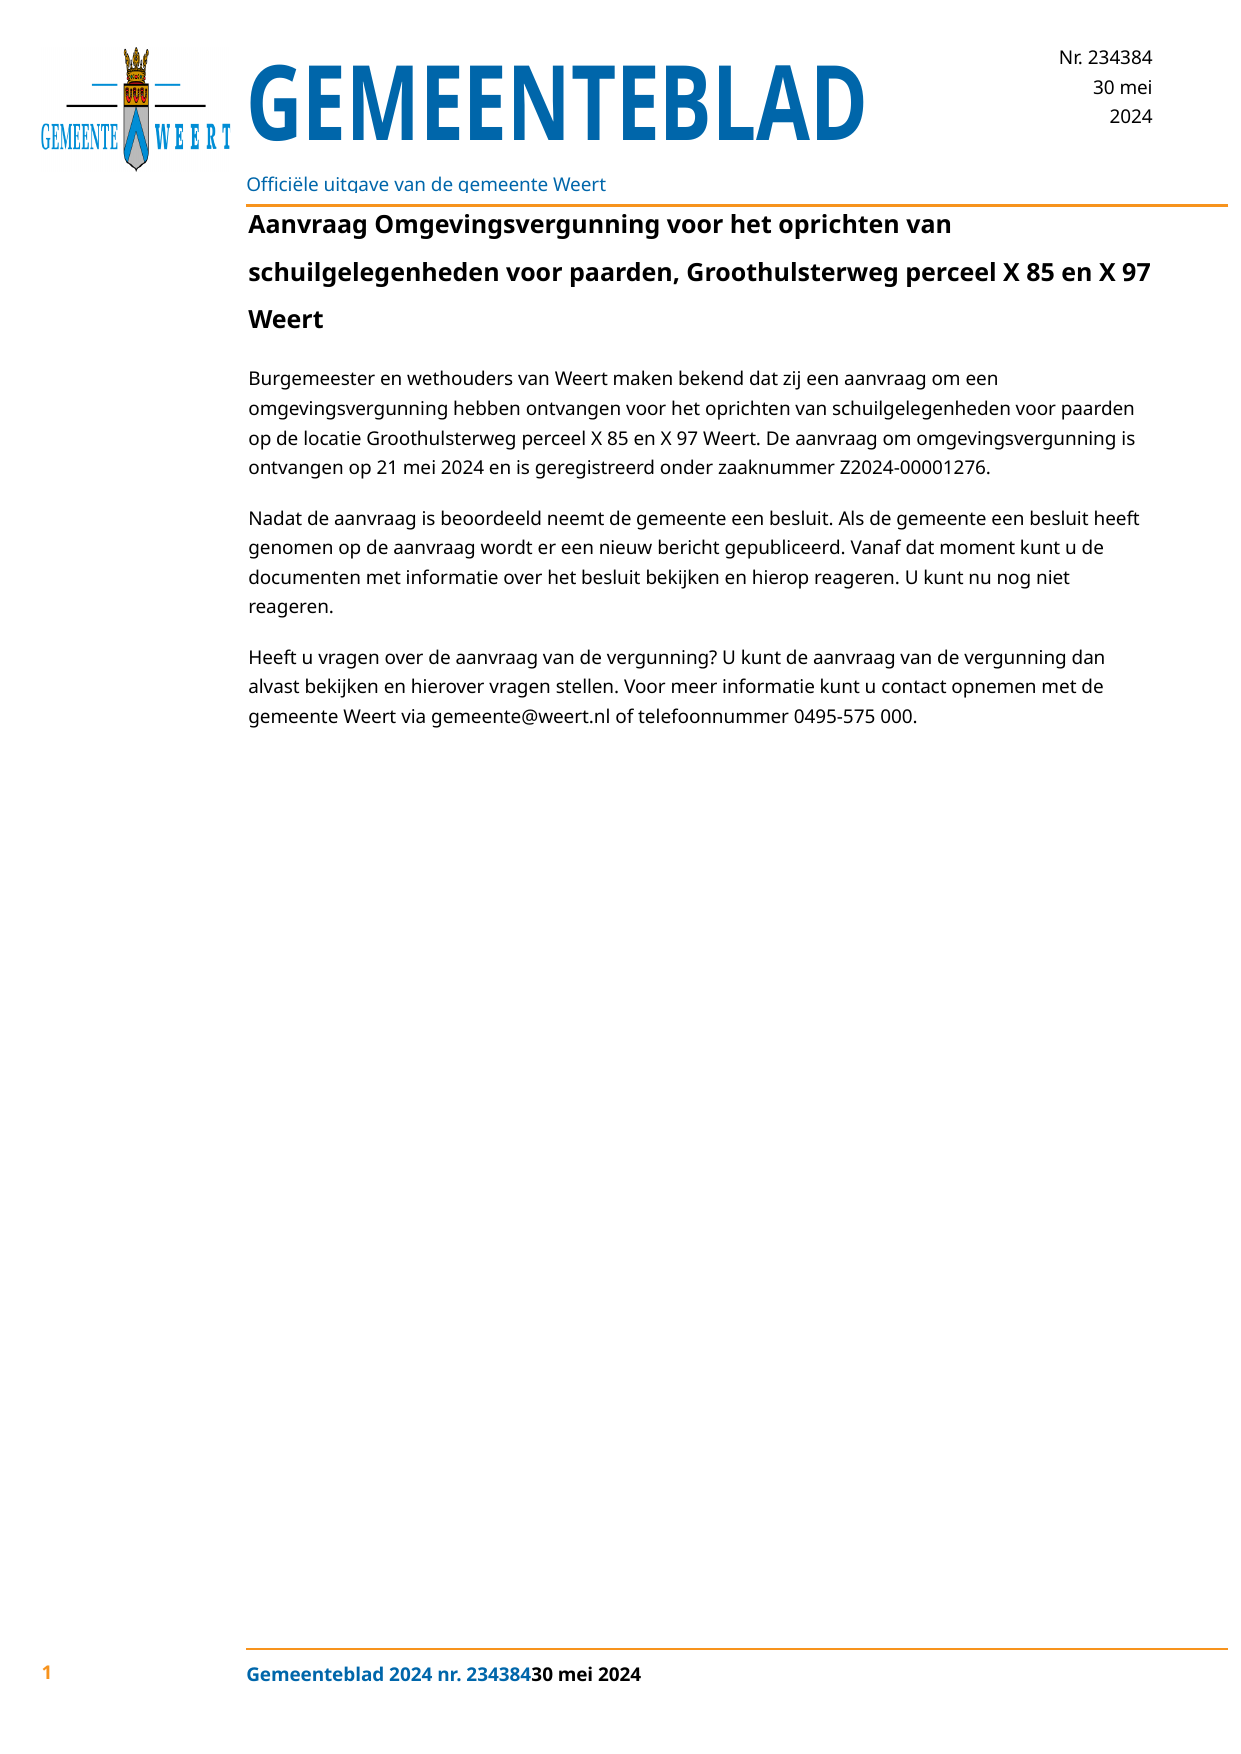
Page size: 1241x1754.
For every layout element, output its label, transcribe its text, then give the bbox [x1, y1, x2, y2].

text Nadat de aanvraag is beoordeeld neemt de gemeente een besluit. Als de gemeente een besluit heeft genomen op de aanvraag wordt er een nieuw bericht gepubliceerd. Vanaf dat moment kunt u de documenten met informatie over het besluit bekijken en hierop reageren. U kunt nu nog niet reageren. [248, 505, 1152, 619]
text Burgemeester en wethouders van Weert maken bekend dat zij een aanvraag om een omgevingsvergunning hebben ontvangen voor het oprichten van schuilgelegenheden voor paarden op de locatie Groothulsterweg perceel X 85 en X 97 Weert. De aanvraag om omgevingsvergunning is ontvangen op 21 mei 2024 en is geregistreerd onder zaaknummer Z2024-00001276. [248, 366, 1152, 480]
picture [41, 47, 231, 172]
text Heeft u vragen over de aanvraag van de vergunning? U kunt de aanvraag van de vergunning dan alvast bekijken en hierover vragen stellen. Voor meer informatie kunt u contact opnemen met de gemeente Weert via gemeente@weert.nl of telefoonnummer 0495-575 000. [248, 644, 1152, 729]
text Aanvraag Omgevingsvergunning voor het oprichten van schuilgelegenheden voor paarden, Groothulsterweg perceel X 85 en X 97 Weert [248, 207, 1152, 336]
